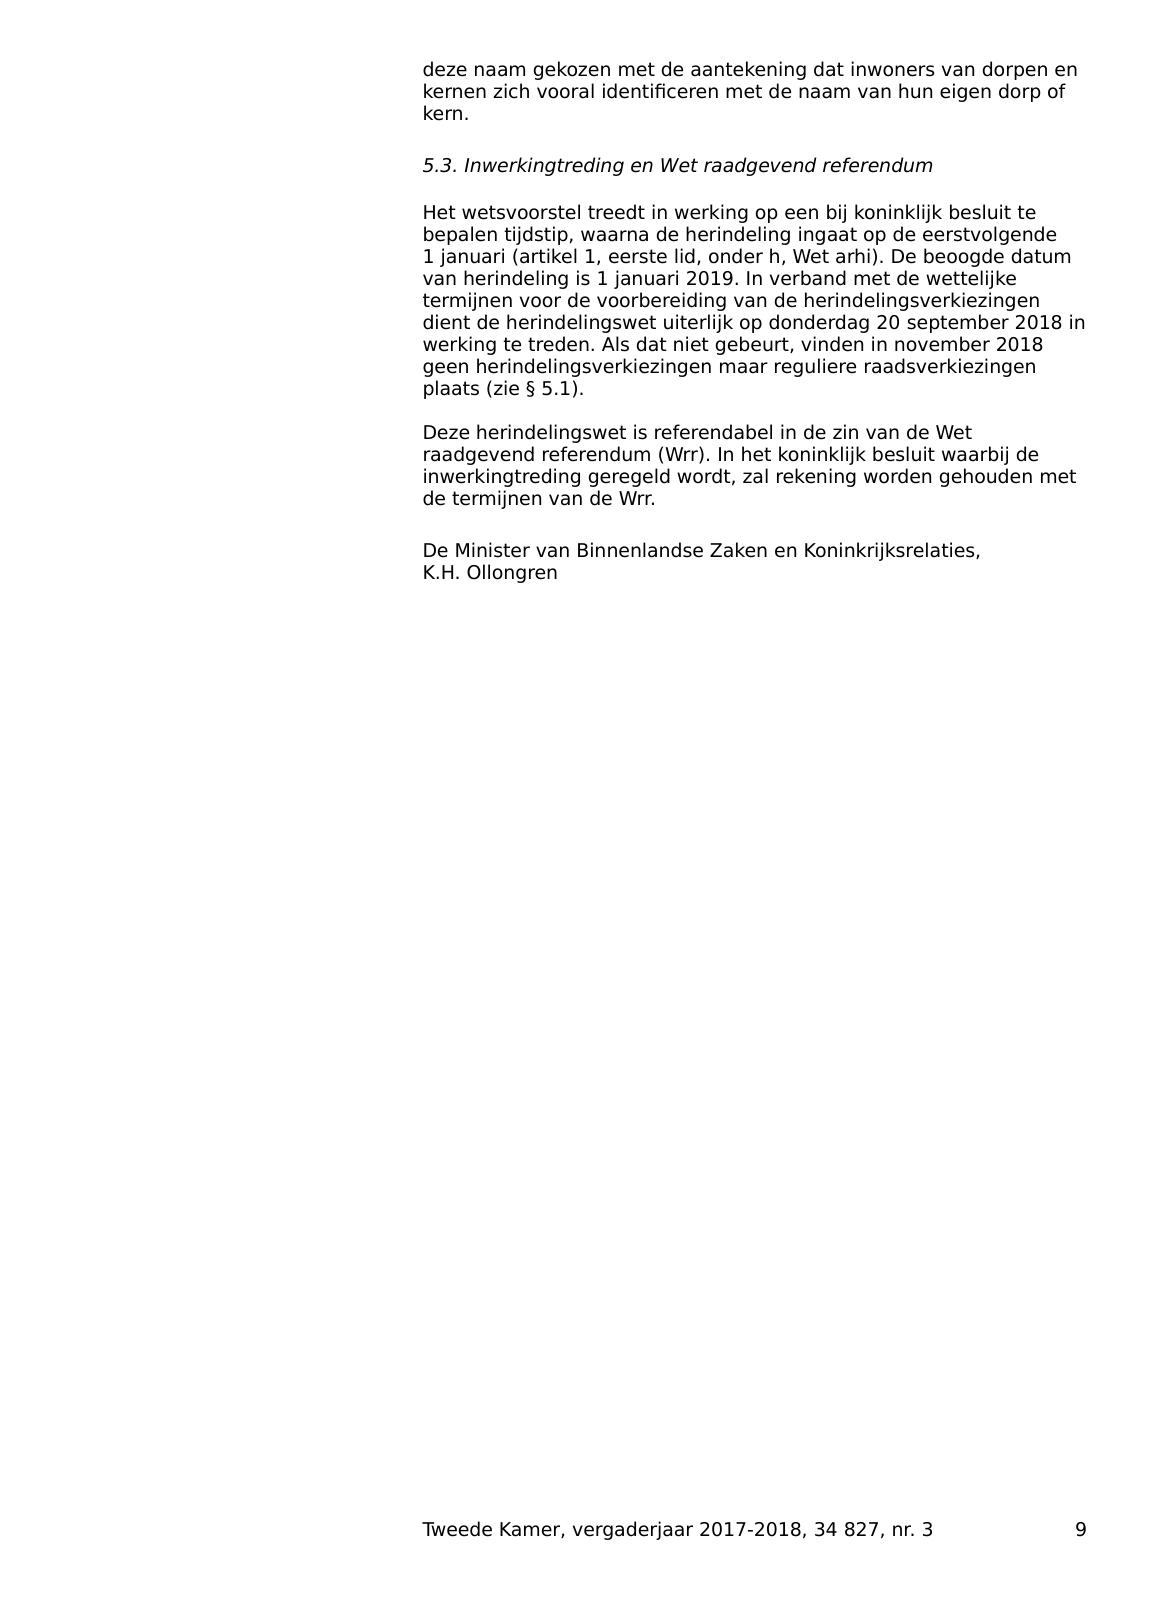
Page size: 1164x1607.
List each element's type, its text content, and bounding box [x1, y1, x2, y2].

text deze naam gekozen met de aantekening dat inwoners van dorpen en kernen zich vooral identificeren met de naam van hun eigen dorp of kern. [422, 59, 1087, 125]
text Het wetsvoorstel treedt in werking op een bij koninklijk besluit te bepalen tijdstip, waarna de herindeling ingaat op de eerstvolgende 1 januari (artikel 1, eerste lid, onder h, Wet arhi). De beoogde datum van herindeling is 1 januari 2019. In verband met de wettelijke termijnen voor de voorbereiding van de herindelingsverkiezingen dient de herindelingswet uiterlijk op donderdag 20 september 2018 in werking te treden. Als dat niet gebeurt, vinden in november 2018 geen herindelingsverkiezingen maar reguliere raadsverkiezingen plaats (zie § 5.1). [422, 202, 1087, 400]
text Deze herindelingswet is referendabel in de zin van de Wet raadgevend referendum (Wrr). In het koninklijk besluit waarbij de inwerkingtreding geregeld wordt, zal rekening worden gehouden met de termijnen van de Wrr. [422, 422, 1087, 510]
text De Minister van Binnenlandse Zaken en Koninkrijksrelaties, K.H. Ollongren [422, 540, 1087, 584]
subtitle 5.3. Inwerkingtreding en Wet raadgevend referendum [422, 155, 1087, 177]
